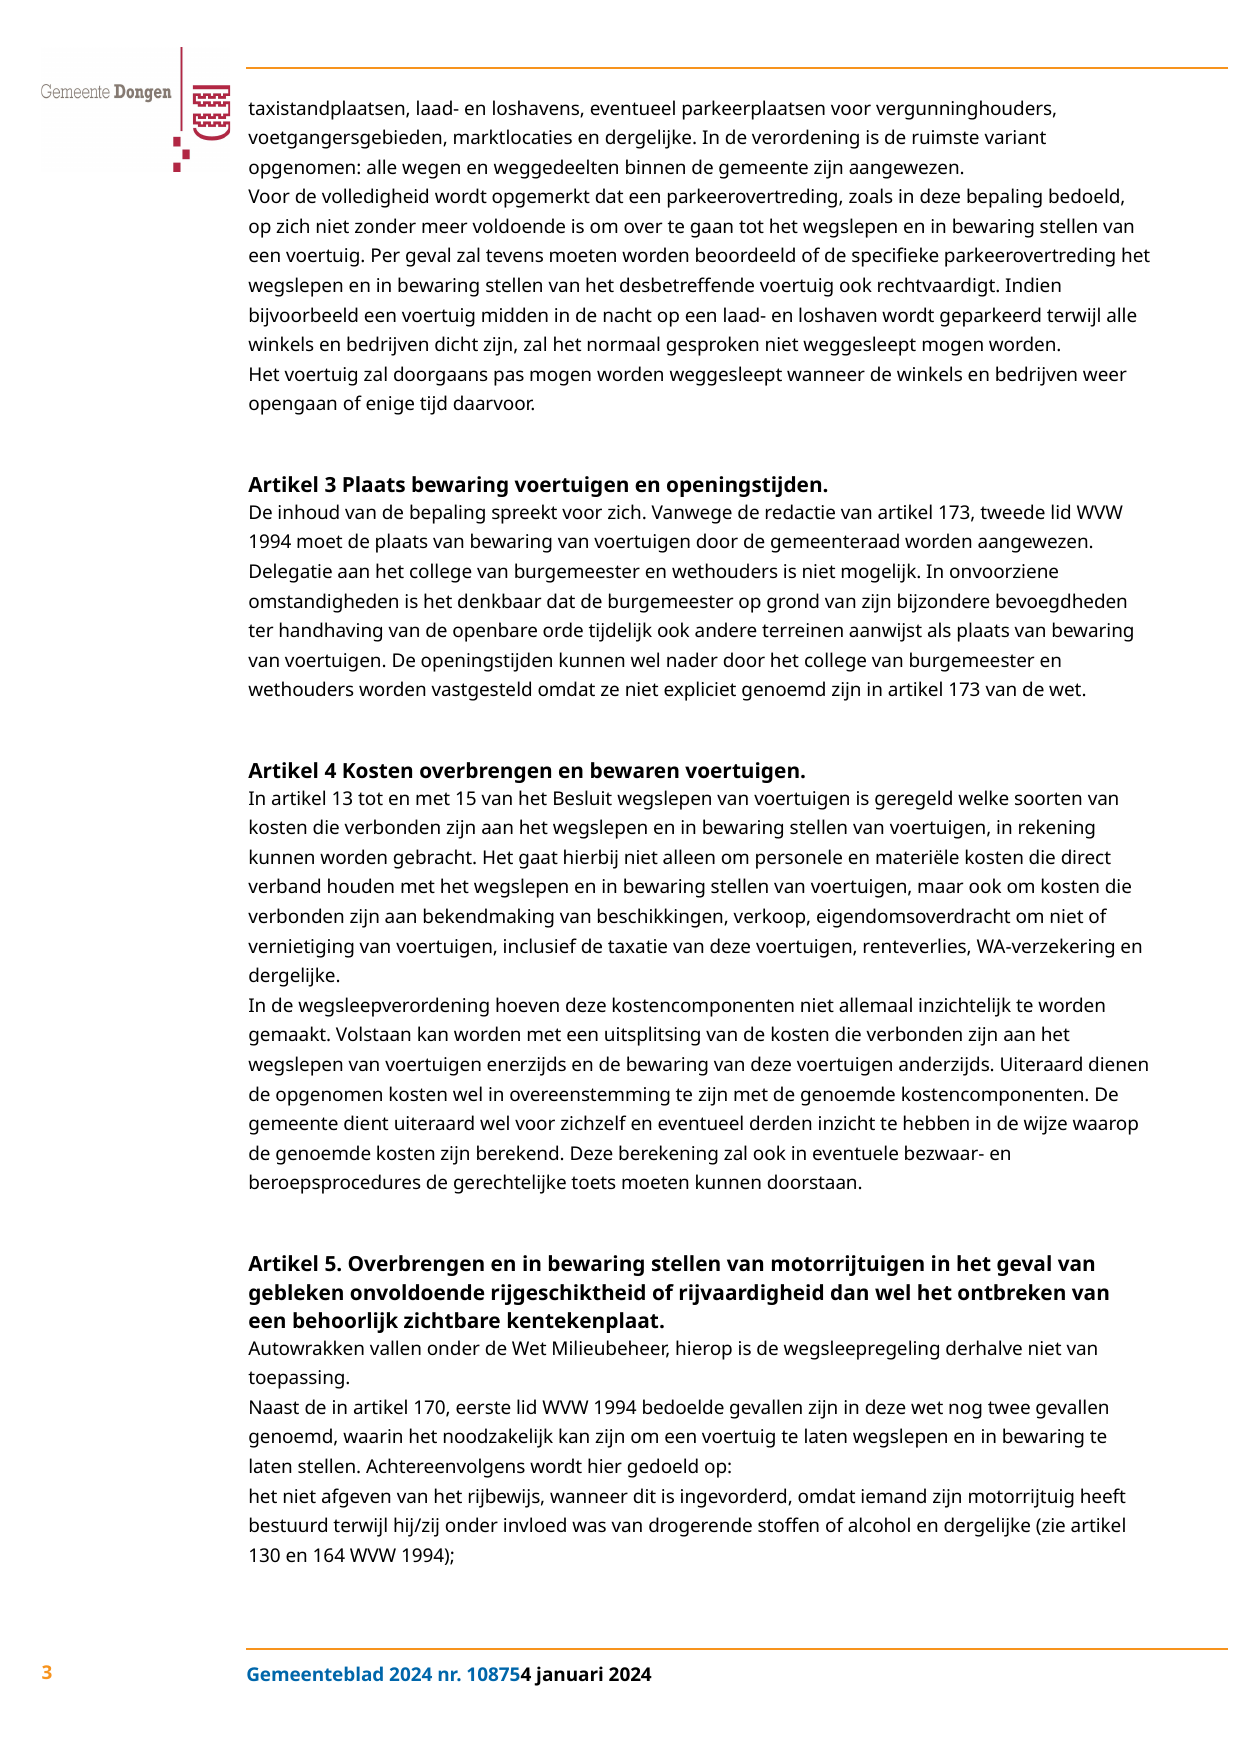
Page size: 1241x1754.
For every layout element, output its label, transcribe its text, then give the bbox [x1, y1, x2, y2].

text het niet afgeven van het rijbewijs, wanneer dit is ingevorderd, omdat iemand zijn motorrijtuig heeft bestuurd terwijl hij/zij onder invloed was van drogerende stoffen of alcohol en dergelijke (zie artikel 130 en 164 WVW 1994); [248, 1483, 1152, 1568]
text Het voertuig zal doorgaans pas mogen worden weggesleept wanneer de winkels en bedrijven weer opengaan of enige tijd daarvoor. [248, 361, 1152, 416]
text Artikel 5. Overbrengen en in bewaring stellen van motorrijtuigen in het geval van gebleken onvoldoende rijgeschiktheid of rijvaardigheid dan wel het ontbreken van een behoorlijk zichtbare kentekenplaat. [248, 1249, 1152, 1335]
text Voor de volledigheid wordt opgemerkt dat een parkeerovertreding, zoals in deze bepaling bedoeld, op zich niet zonder meer voldoende is om over te gaan tot het wegslepen en in bewaring stellen van een voertuig. Per geval zal tevens moeten worden beoordeeld of de specifieke parkeerovertreding het wegslepen en in bewaring stellen van het desbetreffende voertuig ook rechtvaardigt. Indien bijvoorbeeld een voertuig midden in de nacht op een laad- en loshaven wordt geparkeerd terwijl alle winkels en bedrijven dicht zijn, zal het normaal gesproken niet weggesleept mogen worden. [248, 183, 1152, 357]
picture [41, 47, 231, 172]
text Artikel 4 Kosten overbrengen en bewaren voertuigen. [248, 757, 1152, 785]
text Autowrakken vallen onder de Wet Milieubeheer, hierop is de wegsleepregeling derhalve niet van toepassing. [248, 1335, 1152, 1390]
text Naast de in artikel 170, eerste lid WVW 1994 bedoelde gevallen zijn in deze wet nog twee gevallen genoemd, waarin het noodzakelijk kan zijn om een voertuig te laten wegslepen en in bewaring te laten stellen. Achtereenvolgens wordt hier gedoeld op: [248, 1394, 1152, 1479]
text In de wegsleepverordening hoeven deze kostencomponenten niet allemaal inzichtelijk te worden gemaakt. Volstaan kan worden met een uitsplitsing van de kosten die verbonden zijn aan het wegslepen van voertuigen enerzijds en de bewaring van deze voertuigen anderzijds. Uiteraard dienen de opgenomen kosten wel in overeenstemming te zijn met de genoemde kostencomponenten. De gemeente dient uiteraard wel voor zichzelf en eventueel derden inzicht te hebben in de wijze waarop de genoemde kosten zijn berekend. Deze berekening zal ook in eventuele bezwaar- en beroepsprocedures de gerechtelijke toets moeten kunnen doorstaan. [248, 992, 1152, 1195]
text Artikel 3 Plaats bewaring voertuigen en openingstijden. [248, 471, 1152, 499]
text In artikel 13 tot en met 15 van het Besluit wegslepen van voertuigen is geregeld welke soorten van kosten die verbonden zijn aan het wegslepen en in bewaring stellen van voertuigen, in rekening kunnen worden gebracht. Het gaat hierbij niet alleen om personele en materiële kosten die direct verband houden met het wegslepen en in bewaring stellen van voertuigen, maar ook om kosten die verbonden zijn aan bekendmaking van beschikkingen, verkoop, eigendomsoverdracht om niet of vernietiging van voertuigen, inclusief de taxatie van deze voertuigen, renteverlies, WA-verzekering en dergelijke. [248, 785, 1152, 988]
text De inhoud van de bepaling spreekt voor zich. Vanwege de redactie van artikel 173, tweede lid WVW 1994 moet de plaats van bewaring van voertuigen door de gemeenteraad worden aangewezen. Delegatie aan het college van burgemeester en wethouders is niet mogelijk. In onvoorziene omstandigheden is het denkbaar dat de burgemeester op grond van zijn bijzondere bevoegdheden ter handhaving van de openbare orde tijdelijk ook andere terreinen aanwijst als plaats van bewaring van voertuigen. De openingstijden kunnen wel nader door het college van burgemeester en wethouders worden vastgesteld omdat ze niet expliciet genoemd zijn in artikel 173 van de wet. [248, 499, 1152, 702]
text taxistandplaatsen, laad- en loshavens, eventueel parkeerplaatsen voor vergunninghouders, voetgangersgebieden, marktlocaties en dergelijke. In de verordening is de ruimste variant opgenomen: alle wegen en weggedeelten binnen de gemeente zijn aangewezen. [248, 95, 1152, 180]
